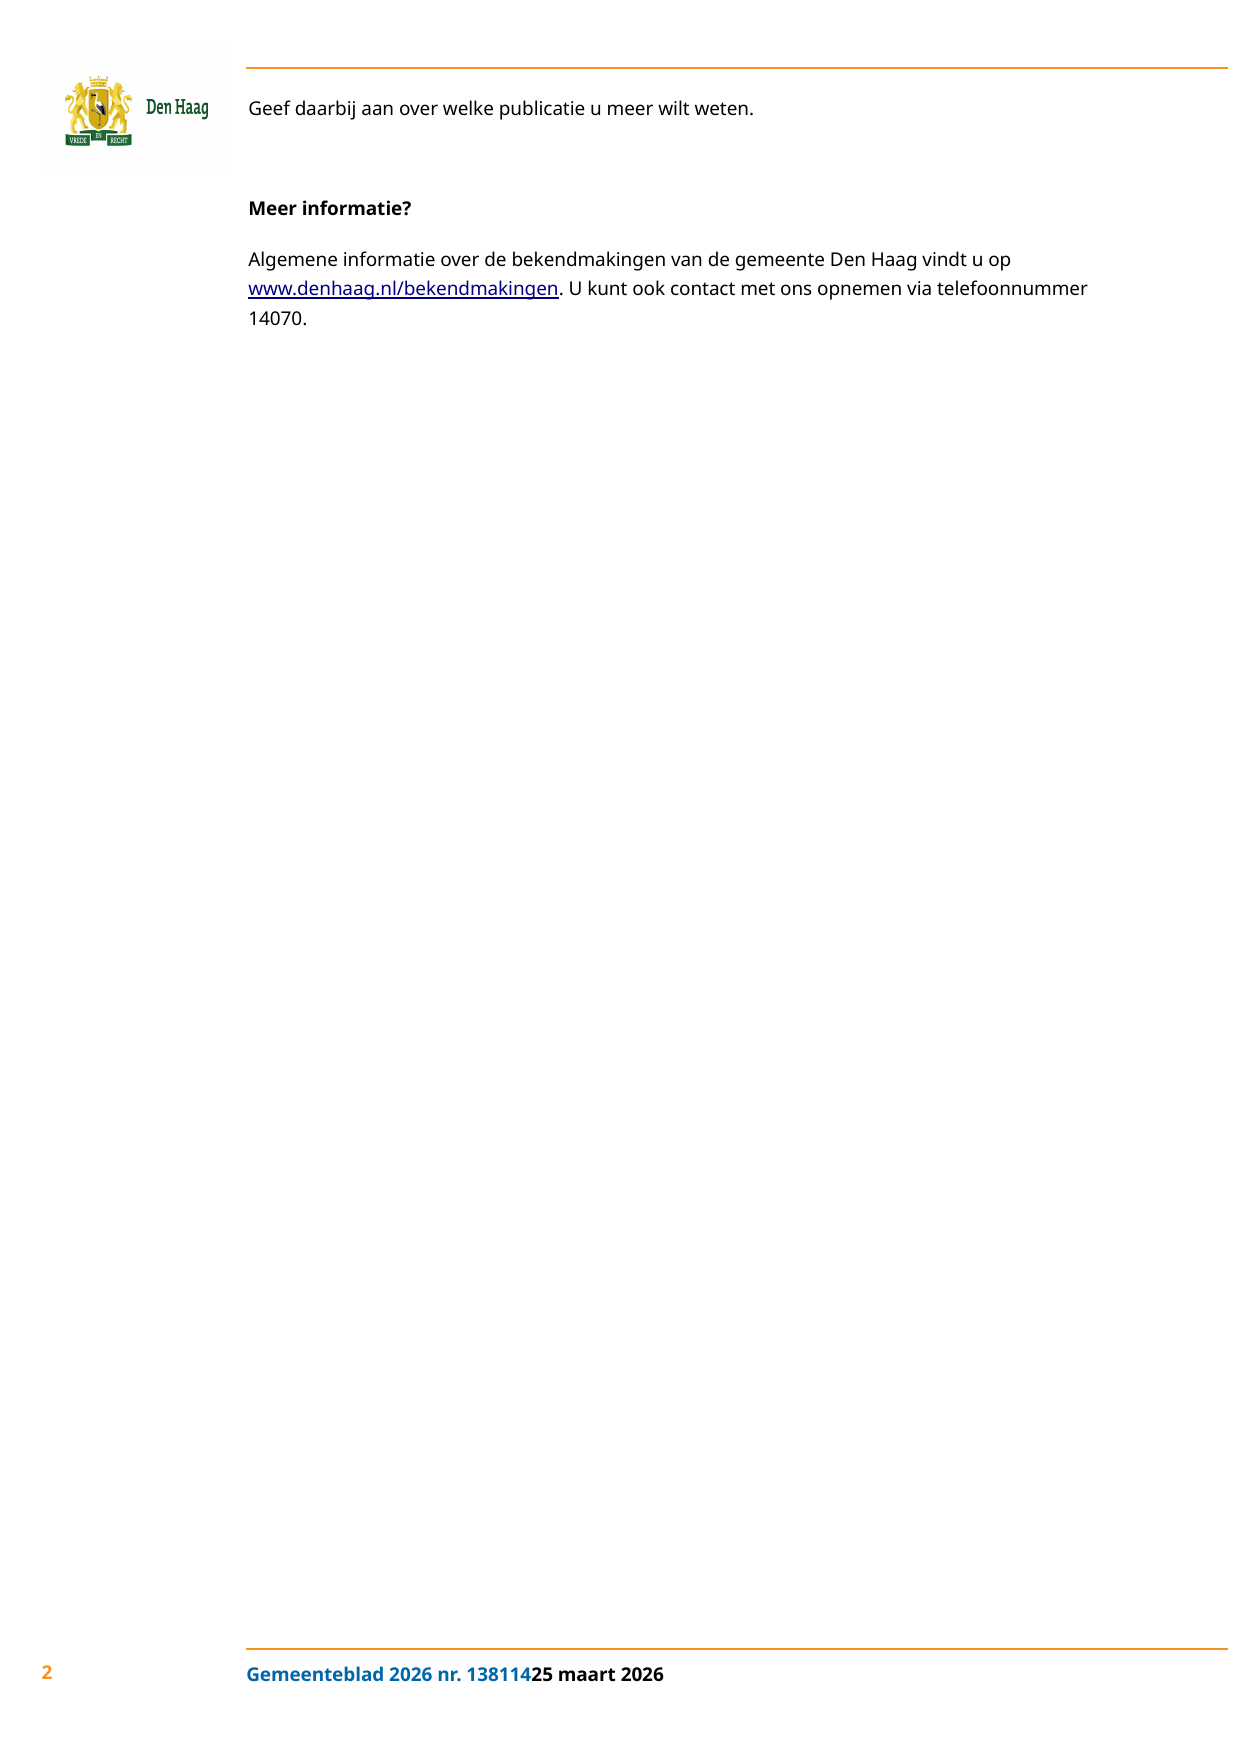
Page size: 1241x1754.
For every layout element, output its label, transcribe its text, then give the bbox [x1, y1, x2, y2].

picture [41, 47, 231, 172]
text Algemene informatie over de bekendmakingen van de gemeente Den Haag vindt u op www.denhaag.nl/bekendmakingen. U kunt ook contact met ons opnemen via telefoonnummer 14070. [248, 246, 1152, 331]
text Meer informatie? [248, 196, 1152, 221]
text Geef daarbij aan over welke publicatie u meer wilt weten. [248, 95, 1152, 121]
